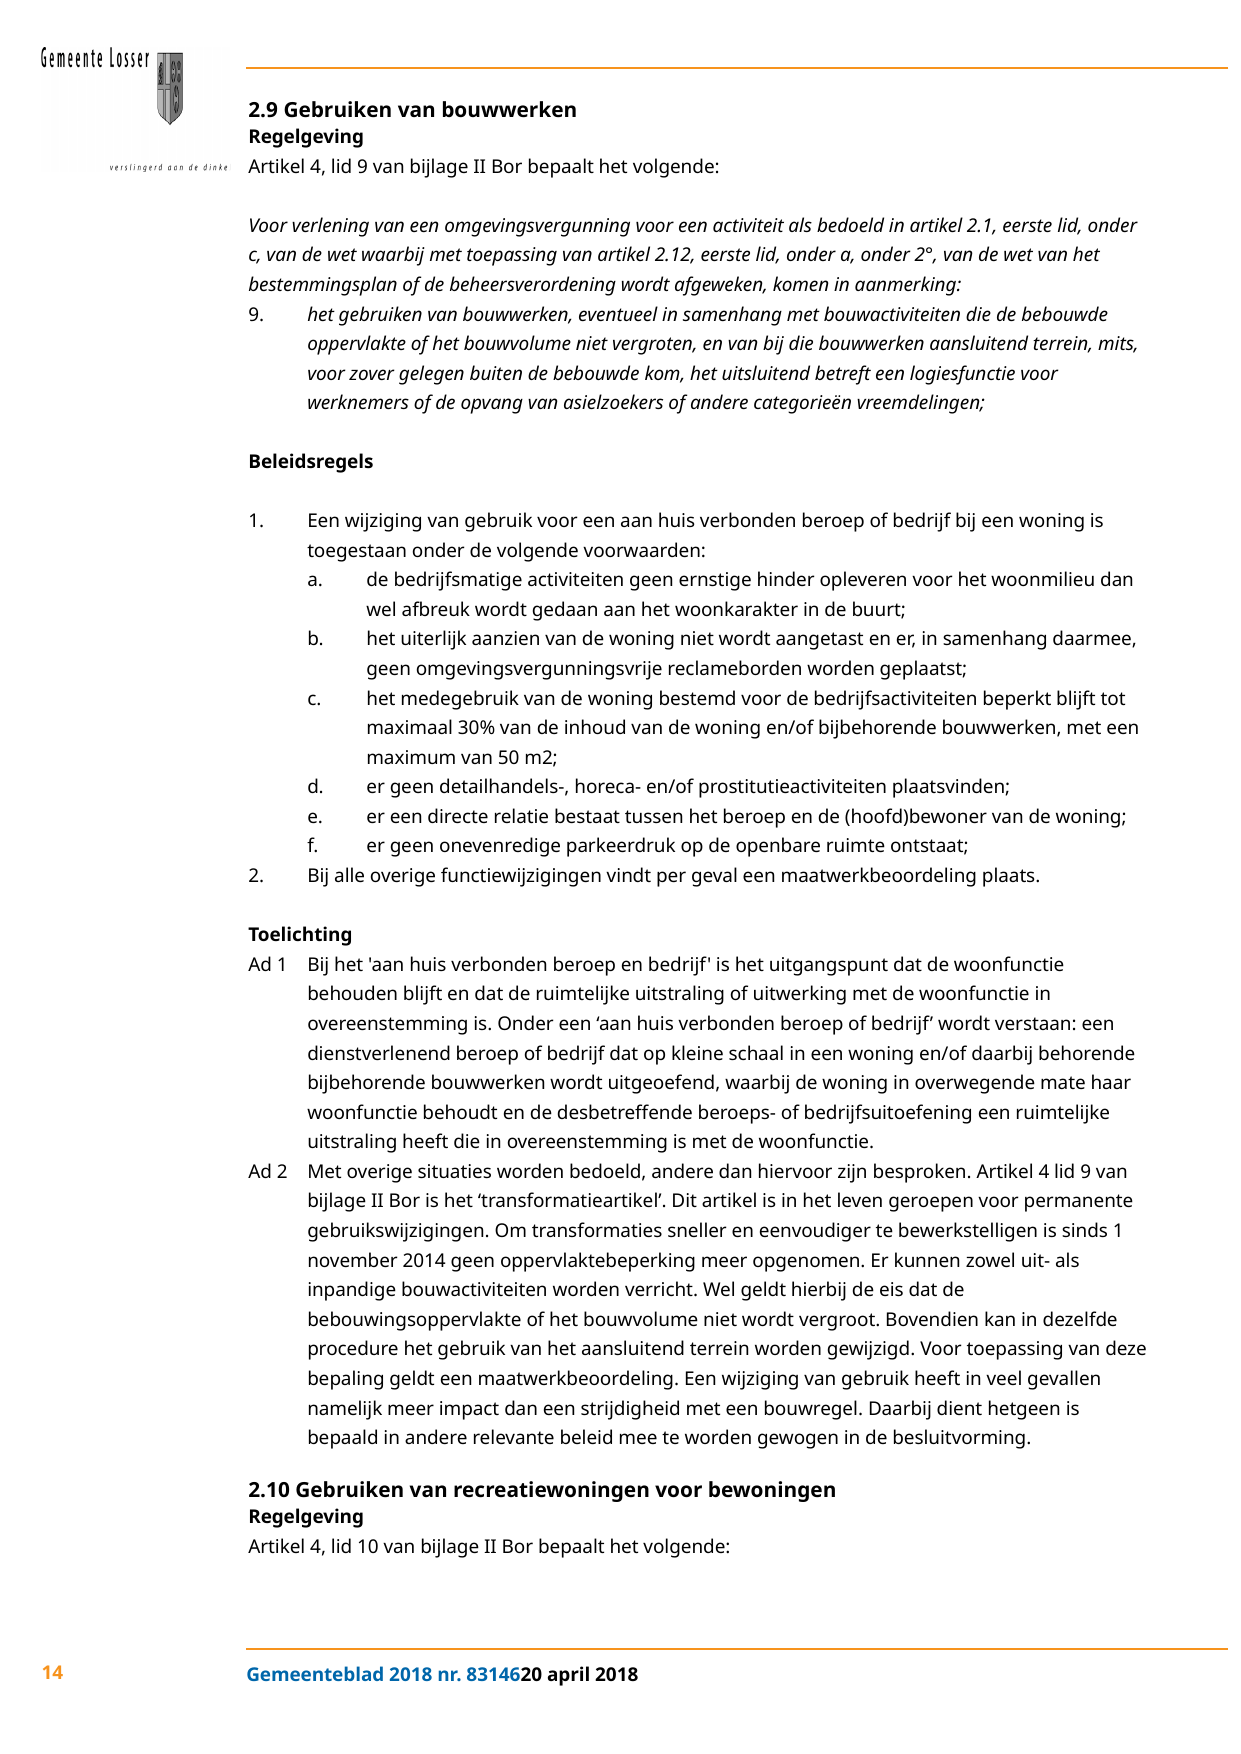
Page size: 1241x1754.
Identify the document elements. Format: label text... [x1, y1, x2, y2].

text 2.10 Gebruiken van recreatiewoningen voor bewoningen [248, 1475, 1152, 1503]
text Artikel 4, lid 10 van bijlage II Bor bepaalt het volgende: [248, 1533, 1152, 1558]
text Toelichting [248, 921, 1152, 947]
table_header Voor verlening van een omgevingsvergunning voor een activiteit als bedoeld in artikel 2.1, eerste lid, onder c, van de wet waarbij met toepassing van artikel 2.12, eerste lid, onder a, onder 2°, van de wet van het bestemmingsplan of de beheersverordening wordt afgeweken, komen in aanmerking: het gebruiken van bouwwerken, eventueel in samenhang met bouwactiviteiten die de bebouwde oppervlakte of het bouwvolume niet vergroten, en van bij die bouwwerken aansluitend terrein, mits, voor zover gelegen buiten de bebouwde kom, het uitsluitend betreft een logiesfunctie voor werknemers of de opvang van asielzoekers of andere categorieën vreemdelingen; [248, 212, 1152, 415]
list er geen detailhandels-, horeca- en/of prostitutieactiviteiten plaatsvinden; [307, 773, 1152, 799]
list Bij alle overige functiewijzigingen vindt per geval een maatwerkbeoordeling plaats. [248, 862, 1152, 888]
picture [41, 47, 231, 172]
list het uiterlijk aanzien van de woning niet wordt aangetast en er, in samenhang daarmee, geen omgevingsvergunningsvrije reclameborden worden geplaatst; [307, 626, 1152, 681]
list er een directe relatie bestaat tussen het beroep en de (hoofd)bewoner van de woning; [307, 803, 1152, 829]
list Een wijziging van gebruik voor een aan huis verbonden beroep of bedrijf bij een woning is toegestaan onder de volgende voorwaarden: [248, 507, 1152, 563]
list Bij het 'aan huis verbonden beroep en bedrijf' is het uitgangspunt dat de woonfunctie behouden blijft en dat de ruimtelijke uitstraling of uitwerking met de woonfunctie in overeenstemming is. Onder een ‘aan huis verbonden beroep of bedrijf’ wordt verstaan: een dienstverlenend beroep of bedrijf dat op kleine schaal in een woning en/of daarbij behorende bijbehorende bouwwerken wordt uitgeoefend, waarbij de woning in overwegende mate haar woonfunctie behoudt en de desbetreffende beroeps- of bedrijfsuitoefening een ruimtelijke uitstraling heeft die in overeenstemming is met de woonfunctie. [248, 951, 1152, 1154]
list het medegebruik van de woning bestemd voor de bedrijfsactiviteiten beperkt blijft tot maximaal 30% van de inhoud van de woning en/of bijbehorende bouwwerken, met een maximum van 50 m2; [307, 685, 1152, 770]
text Beleidsregels [248, 448, 1152, 474]
text Regelgeving [248, 123, 1152, 149]
text Regelgeving [248, 1503, 1152, 1529]
list er geen onevenredige parkeerdruk op de openbare ruimte ontstaat; [307, 833, 1152, 858]
text 2.9 Gebruiken van bouwwerken [248, 95, 1152, 123]
list de bedrijfsmatige activiteiten geen ernstige hinder opleveren voor het woonmilieu dan wel afbreuk wordt gedaan aan het woonkarakter in de buurt; [307, 566, 1152, 622]
list Met overige situaties worden bedoeld, andere dan hiervoor zijn besproken. Artikel 4 lid 9 van bijlage II Bor is het ‘transformatieartikel’. Dit artikel is in het leven geroepen voor permanente gebruikswijzigingen. Om transformaties sneller en eenvoudiger te bewerkstelligen is sinds 1 november 2014 geen oppervlaktebeperking meer opgenomen. Er kunnen zowel uit- als inpandige bouwactiviteiten worden verricht. Wel geldt hierbij de eis dat de bebouwingsoppervlakte of het bouwvolume niet wordt vergroot. Bovendien kan in dezelfde procedure het gebruik van het aansluitend terrein worden gewijzigd. Voor toepassing van deze bepaling geldt een maatwerkbeoordeling. Een wijziging van gebruik heeft in veel gevallen namelijk meer impact dan een strijdigheid met een bouwregel. Daarbij dient hetgeen is bepaald in andere relevante beleid mee te worden gewogen in de besluitvorming. [248, 1158, 1152, 1450]
text Artikel 4, lid 9 van bijlage II Bor bepaalt het volgende: [248, 153, 1152, 178]
